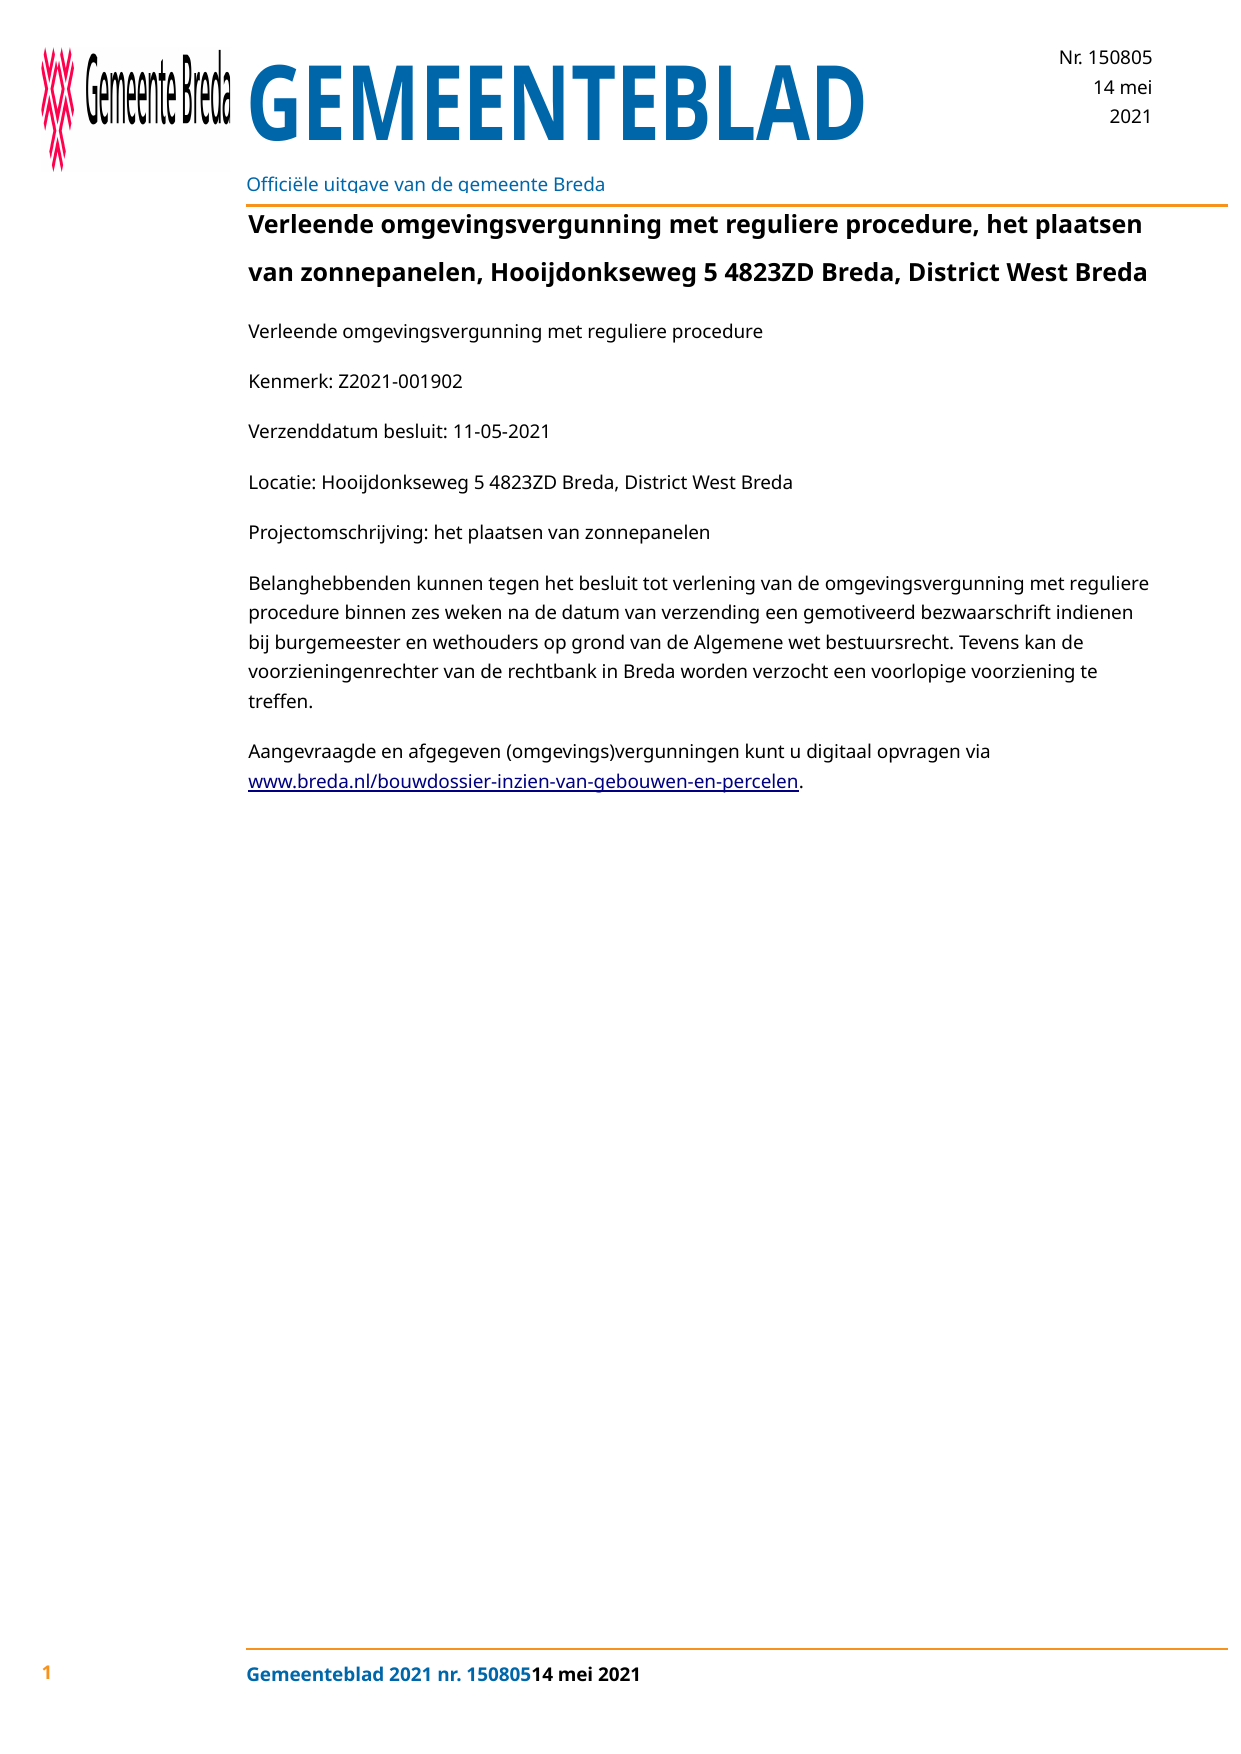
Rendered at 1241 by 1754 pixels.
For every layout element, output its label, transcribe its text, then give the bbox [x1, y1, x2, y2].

text Verleende omgevingsvergunning met reguliere procedure [248, 318, 1152, 344]
text Projectomschrijving: het plaatsen van zonnepanelen [248, 519, 1152, 545]
text Aangevraagde en afgegeven (omgevings)vergunningen kunt u digitaal opvragen via www.breda.nl/bouwdossier-inzien-van-gebouwen-en-percelen. [248, 739, 1152, 794]
text Verleende omgevingsvergunning met reguliere procedure, het plaatsen van zonnepanelen, Hooijdonkseweg 5 4823ZD Breda, District West Breda [248, 207, 1152, 288]
text Belanghebbenden kunnen tegen het besluit tot verlening van de omgevingsvergunning met reguliere procedure binnen zes weken na de datum van verzending een gemotiveerd bezwaarschrift indienen bij burgemeester en wethouders op grond van de Algemene wet bestuursrecht. Tevens kan de voorzieningenrechter van de rechtbank in Breda worden verzocht een voorlopige voorziening te treffen. [248, 570, 1152, 714]
text Locatie: Hooijdonkseweg 5 4823ZD Breda, District West Breda [248, 469, 1152, 495]
text Kenmerk: Z2021-001902 [248, 368, 1152, 394]
picture [41, 47, 231, 172]
text Verzenddatum besluit: 11-05-2021 [248, 419, 1152, 444]
